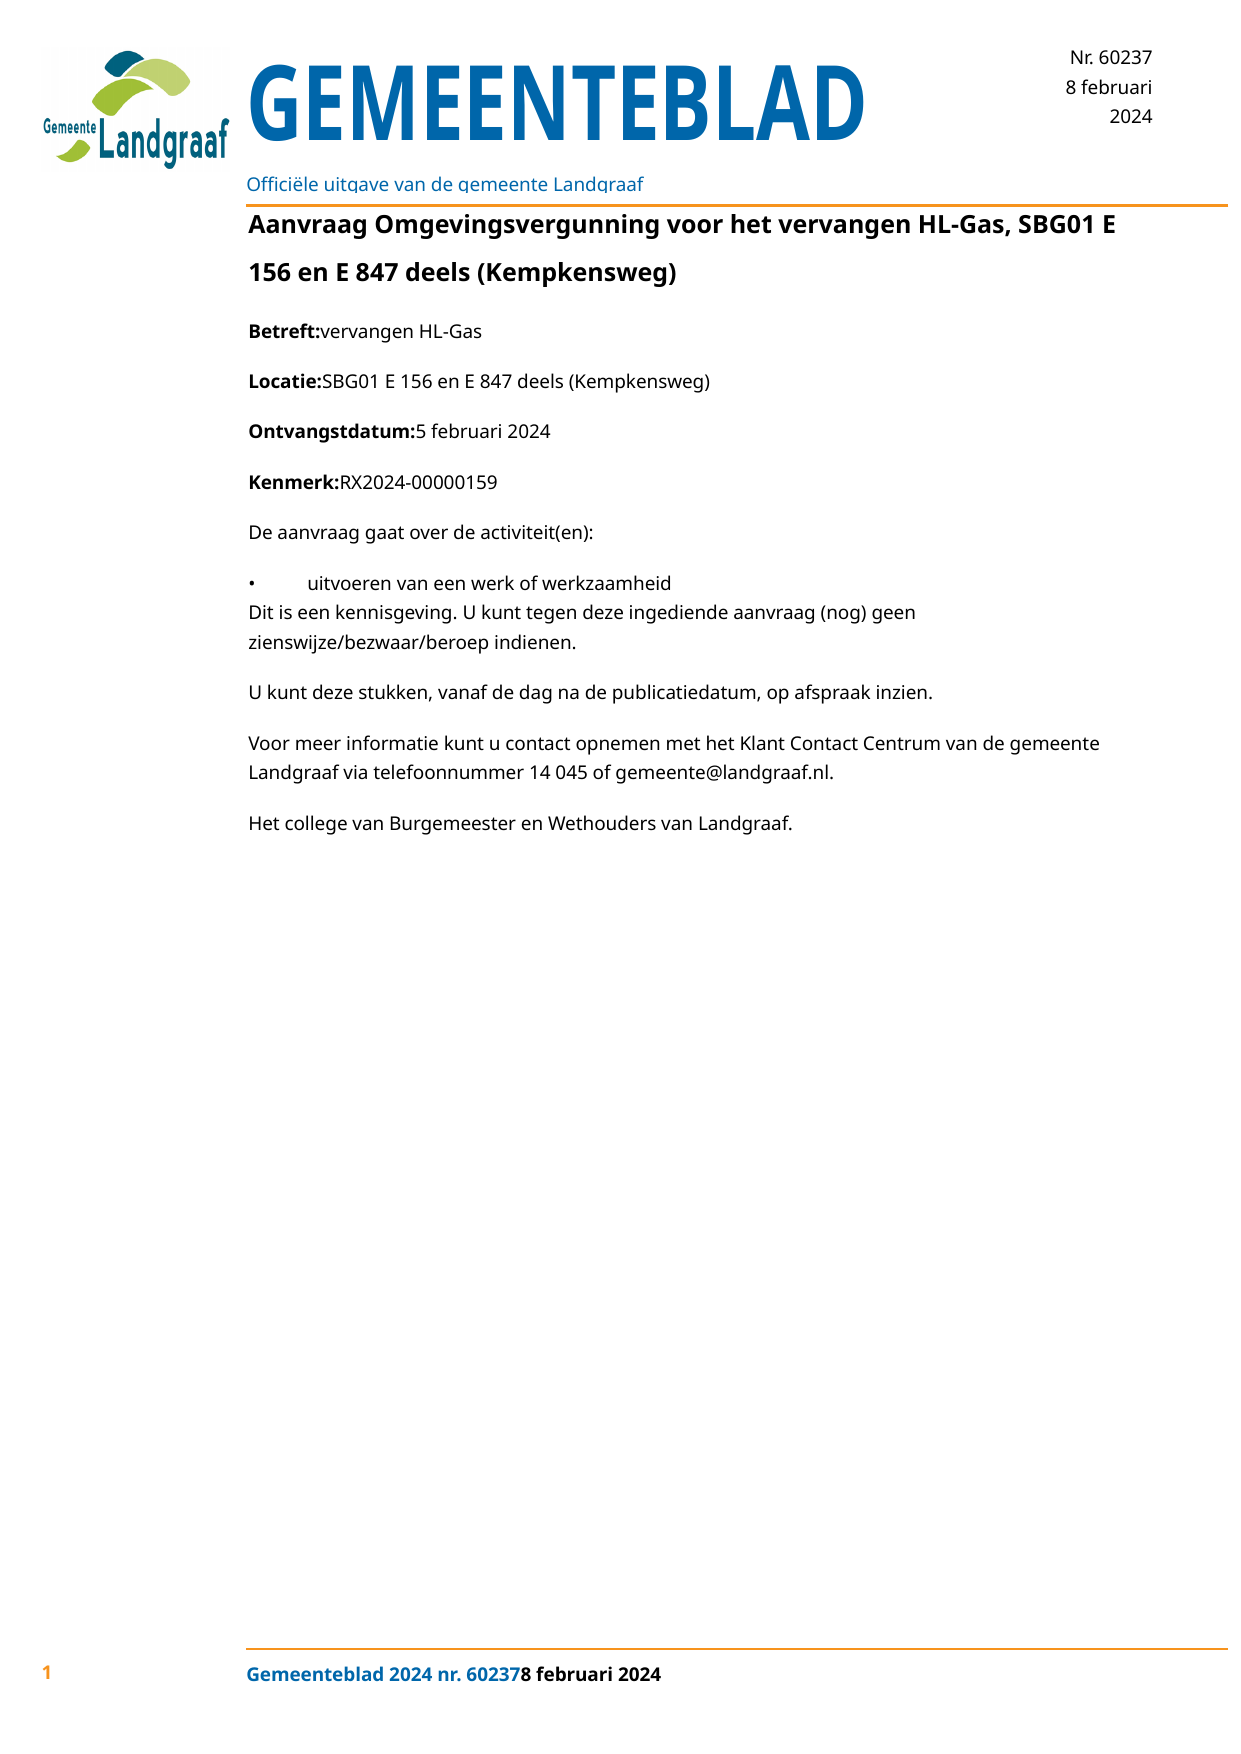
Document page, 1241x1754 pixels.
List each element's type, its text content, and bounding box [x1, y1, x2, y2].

text De aanvraag gaat over de activiteit(en): [248, 519, 1152, 545]
text U kunt deze stukken, vanaf de dag na de publicatiedatum, op afspraak inzien. [248, 679, 1152, 705]
text Ontvangstdatum:5 februari 2024 [248, 419, 1152, 444]
text Locatie:SBG01 E 156 en E 847 deels (Kempkensweg) [248, 368, 1152, 394]
text Betreft:vervangen HL-Gas [248, 318, 1152, 344]
list uitvoeren van een werk of werkzaamheid [248, 570, 1152, 596]
text Aanvraag Omgevingsvergunning voor het vervangen HL-Gas, SBG01 E 156 en E 847 deels (Kempkensweg) [248, 207, 1152, 288]
picture [41, 47, 231, 172]
text Voor meer informatie kunt u contact opnemen met het Klant Contact Centrum van de gemeente Landgraaf via telefoonnummer 14 045 of gemeente@landgraaf.nl. [248, 730, 1152, 785]
text Dit is een kennisgeving. U kunt tegen deze ingediende aanvraag (nog) geen zienswijze/bezwaar/beroep indienen. [248, 599, 1152, 655]
text Kenmerk:RX2024-00000159 [248, 469, 1152, 495]
text Het college van Burgemeester en Wethouders van Landgraaf. [248, 810, 1152, 836]
